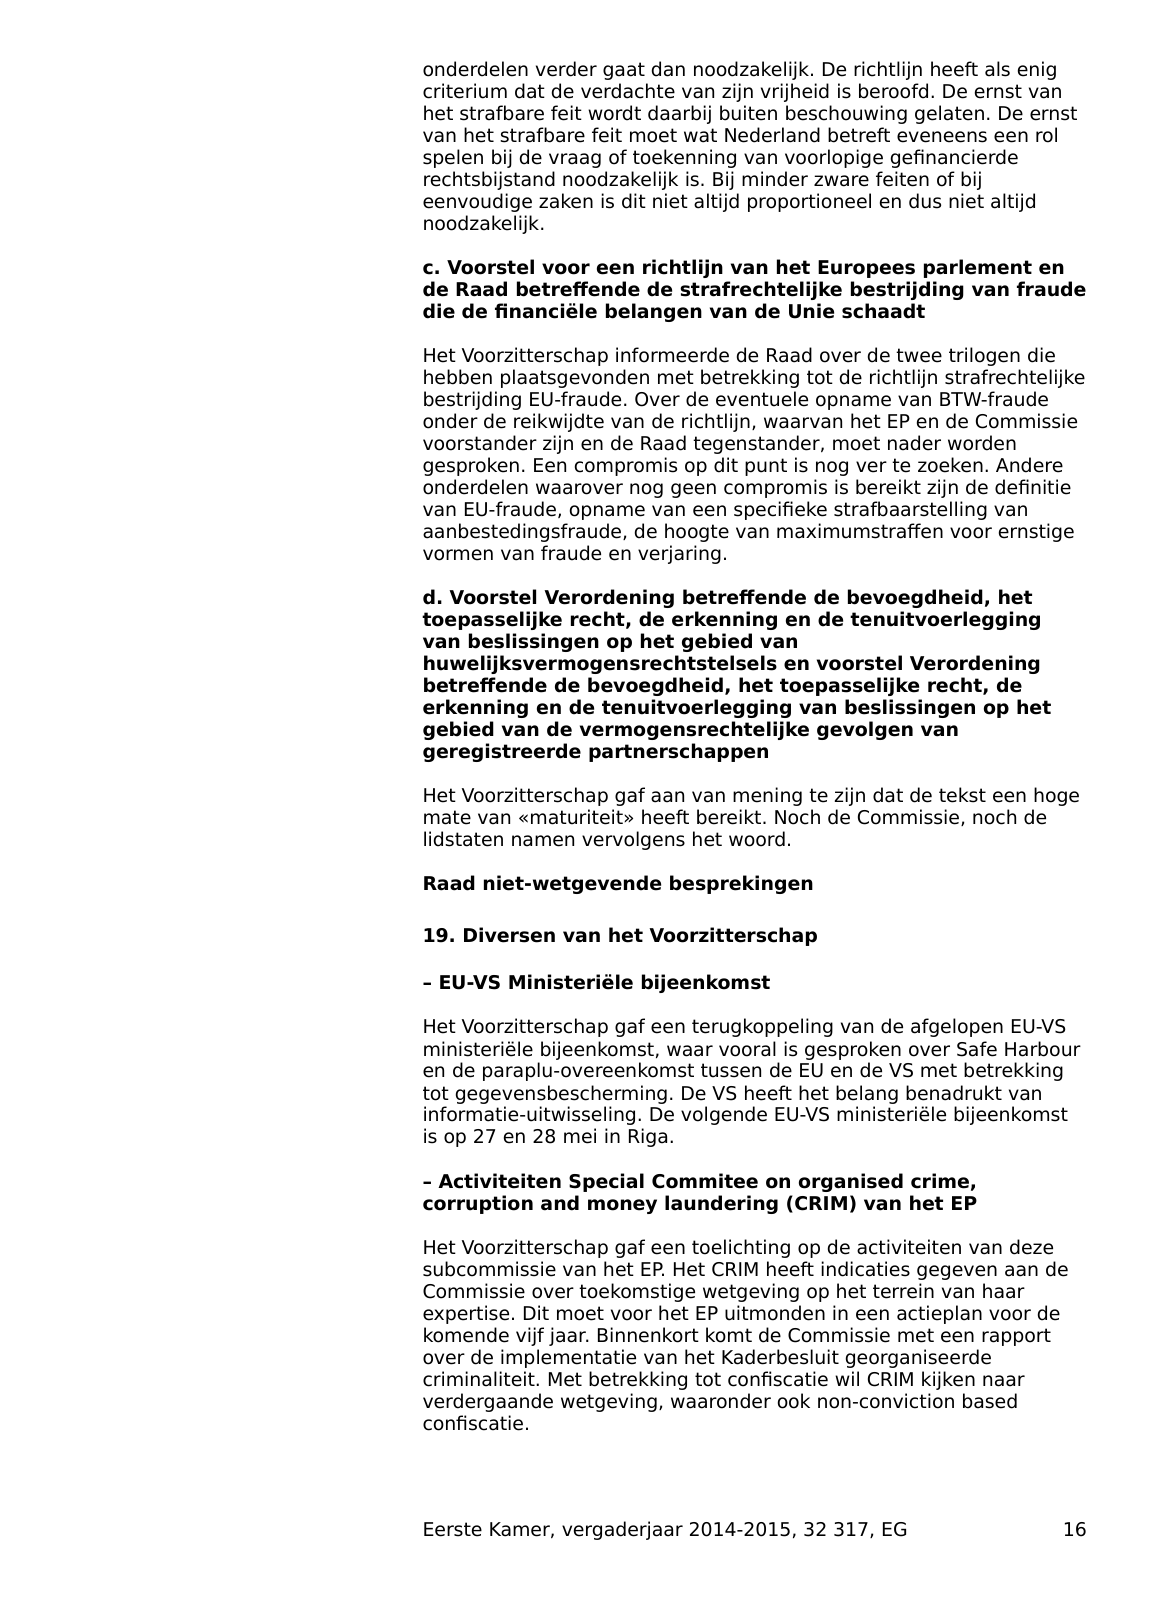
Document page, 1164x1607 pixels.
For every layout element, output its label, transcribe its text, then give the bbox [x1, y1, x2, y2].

text Het Voorzitterschap gaf een terugkoppeling van de afgelopen EU-VS ministeriële bijeenkomst, waar vooral is gesproken over Safe Harbour en de paraplu-overeenkomst tussen de EU en de VS met betrekking tot gegevensbescherming. De VS heeft het belang benadrukt van informatie-uitwisseling. De volgende EU-VS ministeriële bijeenkomst is op 27 en 28 mei in Riga. [422, 1016, 1087, 1148]
subtitle d. Voorstel Verordening betreffende de bevoegdheid, het toepasselijke recht, de erkenning en de tenuitvoerlegging van beslissingen op het gebied van huwelijksvermogensrechtstelsels en voorstel Verordening betreffende de bevoegdheid, het toepasselijke recht, de erkenning en de tenuitvoerlegging van beslissingen op het gebied van de vermogensrechtelijke gevolgen van geregistreerde partnerschappen [422, 587, 1087, 763]
text Het Voorzitterschap gaf aan van mening te zijn dat de tekst een hoge mate van «maturiteit» heeft bereikt. Noch de Commissie, noch de lidstaten namen vervolgens het woord. [422, 785, 1087, 851]
text onderdelen verder gaat dan noodzakelijk. De richtlijn heeft als enig criterium dat de verdachte van zijn vrijheid is beroofd. De ernst van het strafbare feit wordt daarbij buiten beschouwing gelaten. De ernst van het strafbare feit moet wat Nederland betreft eveneens een rol spelen bij de vraag of toekenning van voorlopige gefinancierde rechtsbijstand noodzakelijk is. Bij minder zware feiten of bij eenvoudige zaken is dit niet altijd proportioneel en dus niet altijd noodzakelijk. [422, 59, 1087, 235]
subtitle – Activiteiten Special Commitee on organised crime, corruption and money laundering (CRIM) van het EP [422, 1171, 1087, 1214]
text Het Voorzitterschap gaf een toelichting op de activiteiten van deze subcommissie van het EP. Het CRIM heeft indicaties gegeven aan de Commissie over toekomstige wetgeving op het terrein van haar expertise. Dit moet voor het EP uitmonden in een actieplan voor de komende vijf jaar. Binnenkort komt de Commissie met een rapport over de implementatie van het Kaderbesluit georganiseerde criminaliteit. Met betrekking tot confiscatie wil CRIM kijken naar verdergaande wetgeving, waaronder ook non-conviction based confiscatie. [422, 1237, 1087, 1434]
text Het Voorzitterschap informeerde de Raad over de twee trilogen die hebben plaatsgevonden met betrekking tot de richtlijn strafrechtelijke bestrijding EU-fraude. Over de eventuele opname van BTW-fraude onder de reikwijdte van de richtlijn, waarvan het EP en de Commissie voorstander zijn en de Raad tegenstander, moet nader worden gesproken. Een compromis op dit punt is nog ver te zoeken. Andere onderdelen waarover nog geen compromis is bereikt zijn de definitie van EU-fraude, opname van een specifieke strafbaarstelling van aanbestedingsfraude, de hoogte van maximumstraffen voor ernstige vormen van fraude en verjaring. [422, 345, 1087, 565]
subtitle 19. Diversen van het Voorzitterschap [422, 925, 1087, 947]
subtitle Raad niet-wetgevende besprekingen [422, 873, 1087, 895]
subtitle – EU-VS Ministeriële bijeenkomst [422, 972, 1087, 994]
subtitle c. Voorstel voor een richtlijn van het Europees parlement en de Raad betreffende de strafrechtelijke bestrijding van fraude die de financiële belangen van de Unie schaadt [422, 257, 1087, 323]
